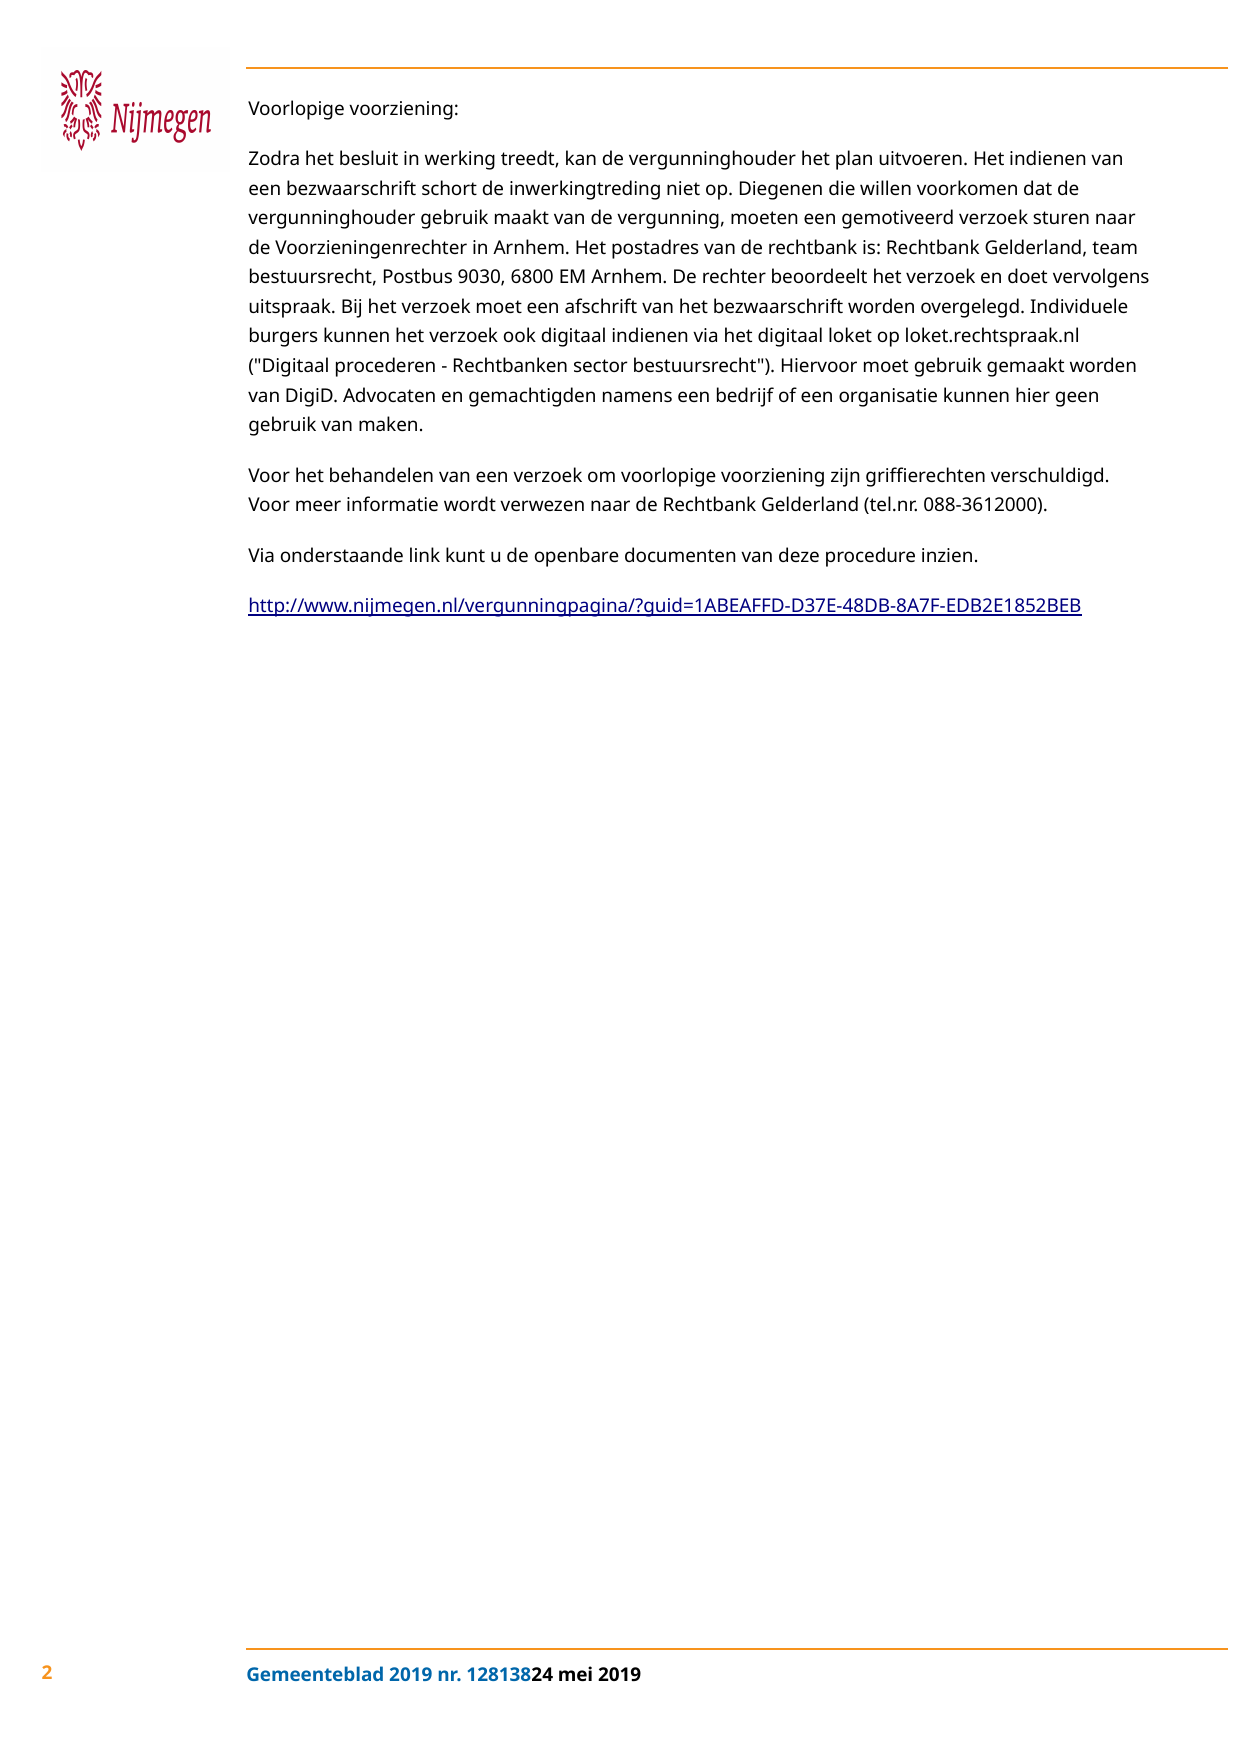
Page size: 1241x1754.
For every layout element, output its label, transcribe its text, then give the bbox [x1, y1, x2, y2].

text Zodra het besluit in werking treedt, kan de vergunninghouder het plan uitvoeren. Het indienen van een bezwaarschrift schort de inwerkingtreding niet op. Diegenen die willen voorkomen dat de vergunninghouder gebruik maakt van de vergunning, moeten een gemotiveerd verzoek sturen naar de Voorzieningenrechter in Arnhem. Het postadres van de rechtbank is: Rechtbank Gelderland, team bestuursrecht, Postbus 9030, 6800 EM Arnhem. De rechter beoordeelt het verzoek en doet vervolgens uitspraak. Bij het verzoek moet een afschrift van het bezwaarschrift worden overgelegd. Individuele burgers kunnen het verzoek ook digitaal indienen via het digitaal loket op loket.rechtspraak.nl ("Digitaal procederen - Rechtbanken sector bestuursrecht"). Hiervoor moet gebruik gemaakt worden van DigiD. Advocaten en gemachtigden namens een bedrijf of een organisatie kunnen hier geen gebruik van maken. [248, 145, 1152, 437]
text Voorlopige voorziening: [248, 95, 1152, 121]
text http://www.nijmegen.nl/vergunningpagina/?guid=1ABEAFFD-D37E-48DB-8A7F-EDB2E1852BEB [248, 592, 1152, 618]
text Via onderstaande link kunt u de openbare documenten van deze procedure inzien. [248, 542, 1152, 568]
text Voor het behandelen van een verzoek om voorlopige voorziening zijn griffierechten verschuldigd. Voor meer informatie wordt verwezen naar de Rechtbank Gelderland (tel.nr. 088-3612000). [248, 462, 1152, 517]
picture [41, 47, 231, 172]
